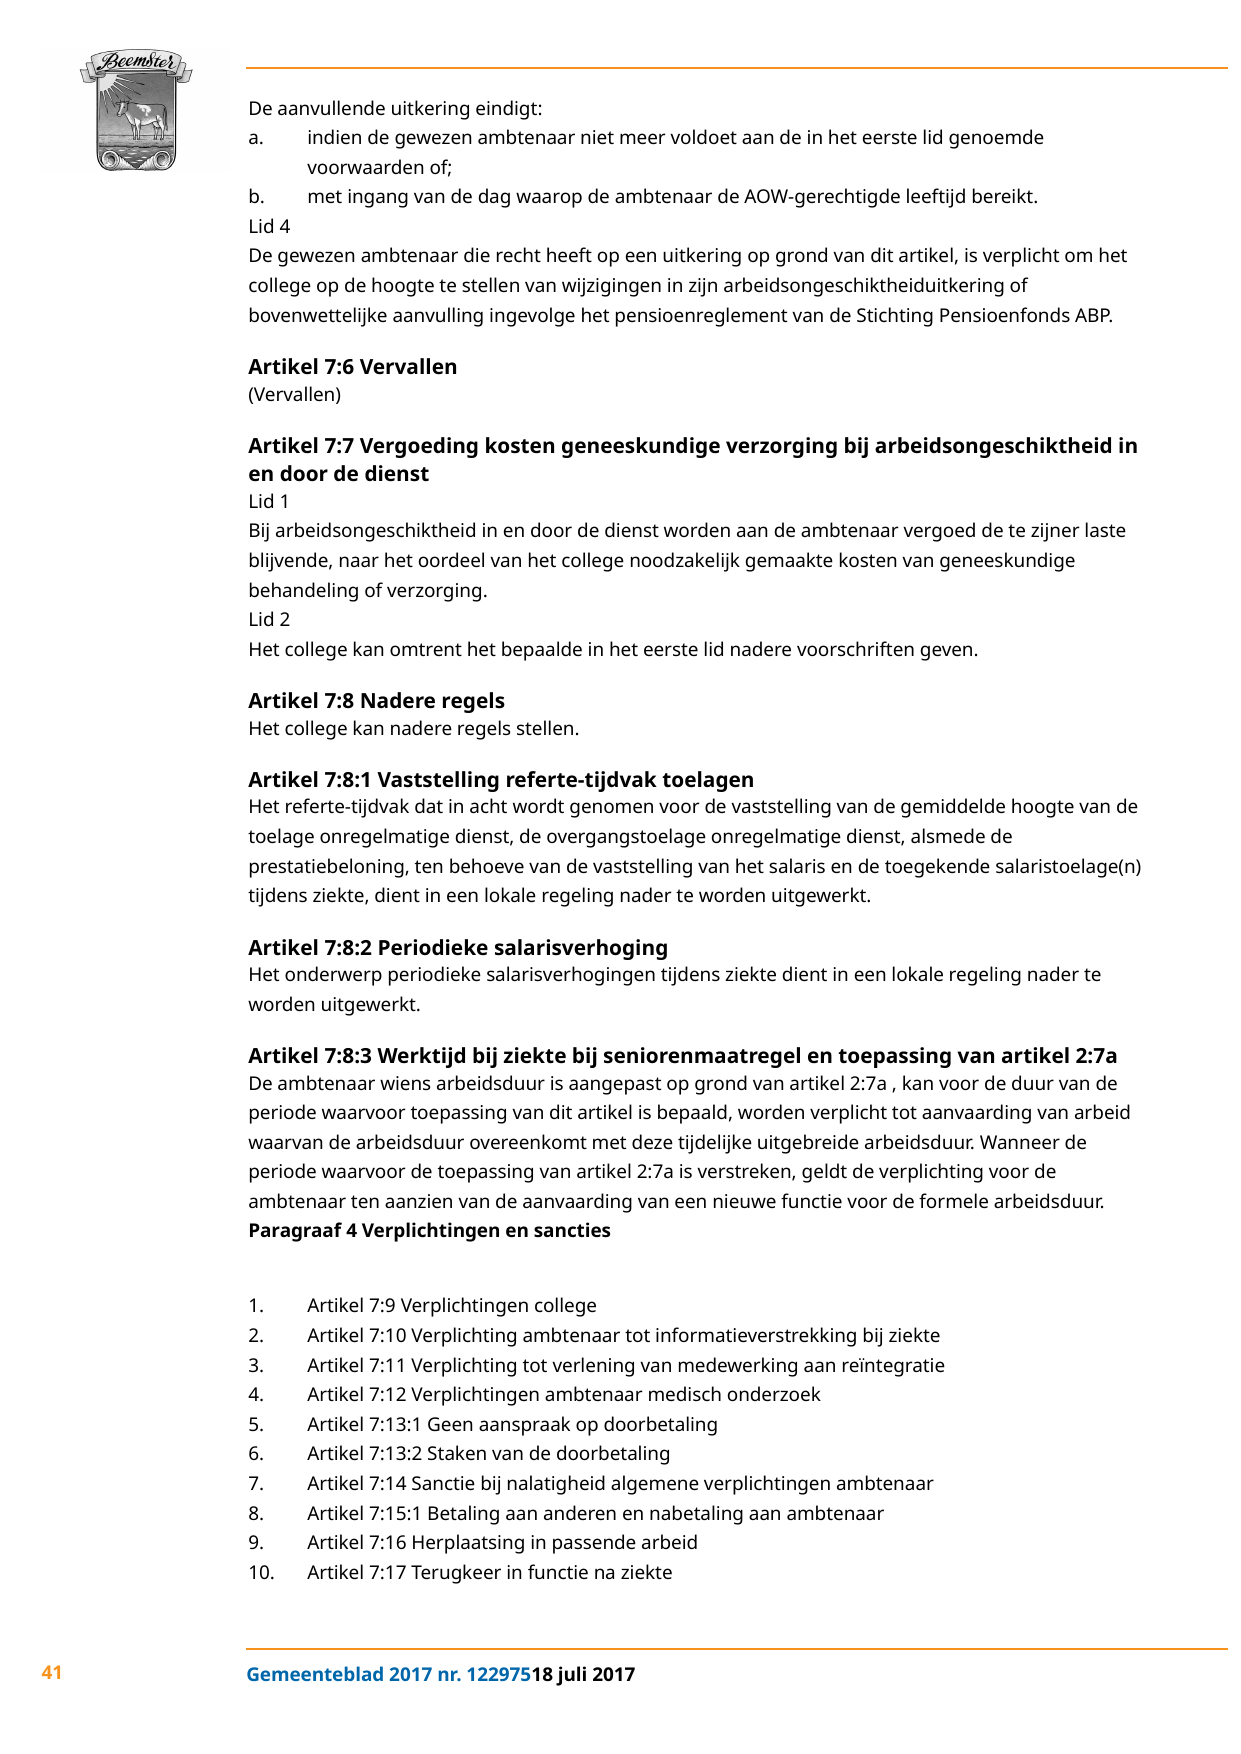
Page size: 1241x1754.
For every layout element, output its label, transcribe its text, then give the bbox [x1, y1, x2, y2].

list Artikel 7:13:2 Staken van de doorbetaling [248, 1441, 1152, 1466]
text Artikel 7:8 Nadere regels [248, 686, 1152, 715]
text Paragraaf 4 Verplichtingen en sancties [248, 1218, 1152, 1243]
text Artikel 7:8:1 Vaststelling referte-tijdvak toelagen [248, 765, 1152, 794]
picture [41, 47, 231, 172]
text Lid 1 [248, 488, 1152, 514]
list Artikel 7:14 Sanctie bij nalatigheid algemene verplichtingen ambtenaar [248, 1470, 1152, 1496]
text Artikel 7:8:2 Periodieke salarisverhoging [248, 933, 1152, 961]
list Artikel 7:15:1 Betaling aan anderen en nabetaling aan ambtenaar [248, 1500, 1152, 1525]
list Artikel 7:11 Verplichting tot verlening van medewerking aan reïntegratie [248, 1352, 1152, 1377]
list met ingang van de dag waarop de ambtenaar de AOW-gerechtigde leeftijd bereikt. [248, 183, 1152, 209]
text Het onderwerp periodieke salarisverhogingen tijdens ziekte dient in een lokale regeling nader te worden uitgewerkt. [248, 961, 1152, 1017]
list Artikel 7:17 Terugkeer in functie na ziekte [248, 1559, 1152, 1584]
text De aanvullende uitkering eindigt: [248, 95, 1152, 121]
text Het college kan nadere regels stellen. [248, 715, 1152, 741]
text (Vervallen) [248, 381, 1152, 406]
text De gewezen ambtenaar die recht heeft op een uitkering op grond van dit artikel, is verplicht om het college op de hoogte te stellen van wijzigingen in zijn arbeidsongeschiktheiduitkering of bovenwettelijke aanvulling ingevolge het pensioenreglement van de Stichting Pensioenfonds ABP. [248, 243, 1152, 328]
text Lid 4 [248, 213, 1152, 239]
list Artikel 7:12 Verplichtingen ambtenaar medisch onderzoek [248, 1381, 1152, 1407]
list Artikel 7:10 Verplichting ambtenaar tot informatieverstrekking bij ziekte [248, 1322, 1152, 1348]
text Het college kan omtrent het bepaalde in het eerste lid nadere voorschriften geven. [248, 636, 1152, 662]
text Artikel 7:8:3 Werktijd bij ziekte bij seniorenmaatregel en toepassing van artikel 2:7a [248, 1041, 1152, 1070]
list Artikel 7:13:1 Geen aanspraak op doorbetaling [248, 1411, 1152, 1437]
text Bij arbeidsongeschiktheid in en door de dienst worden aan de ambtenaar vergoed de te zijner laste blijvende, naar het oordeel van het college noodzakelijk gemaakte kosten van geneeskundige behandeling of verzorging. [248, 518, 1152, 602]
list indien de gewezen ambtenaar niet meer voldoet aan de in het eerste lid genoemde voorwaarden of; [248, 124, 1152, 180]
text Het referte-tijdvak dat in acht wordt genomen voor de vaststelling van de gemiddelde hoogte van de toelage onregelmatige dienst, de overgangstoelage onregelmatige dienst, alsmede de prestatiebeloning, ten behoeve van de vaststelling van het salaris en de toegekende salaristoelage(n) tijdens ziekte, dient in een lokale regeling nader te worden uitgewerkt. [248, 794, 1152, 908]
text Artikel 7:6 Vervallen [248, 352, 1152, 381]
text Artikel 7:7 Vergoeding kosten geneeskundige verzorging bij arbeidsongeschiktheid in en door de dienst [248, 431, 1152, 488]
list Artikel 7:16 Herplaatsing in passende arbeid [248, 1529, 1152, 1555]
list Artikel 7:9 Verplichtingen college [248, 1293, 1152, 1318]
text De ambtenaar wiens arbeidsduur is aangepast op grond van artikel 2:7a , kan voor de duur van de periode waarvoor toepassing van dit artikel is bepaald, worden verplicht tot aanvaarding van arbeid waarvan de arbeidsduur overeenkomt met deze tijdelijke uitgebreide arbeidsduur. Wanneer de periode waarvoor de toepassing van artikel 2:7a is verstreken, geldt de verplichting voor de ambtenaar ten aanzien van de aanvaarding van een nieuwe functie voor de formele arbeidsduur. [248, 1070, 1152, 1214]
text Lid 2 [248, 606, 1152, 632]
